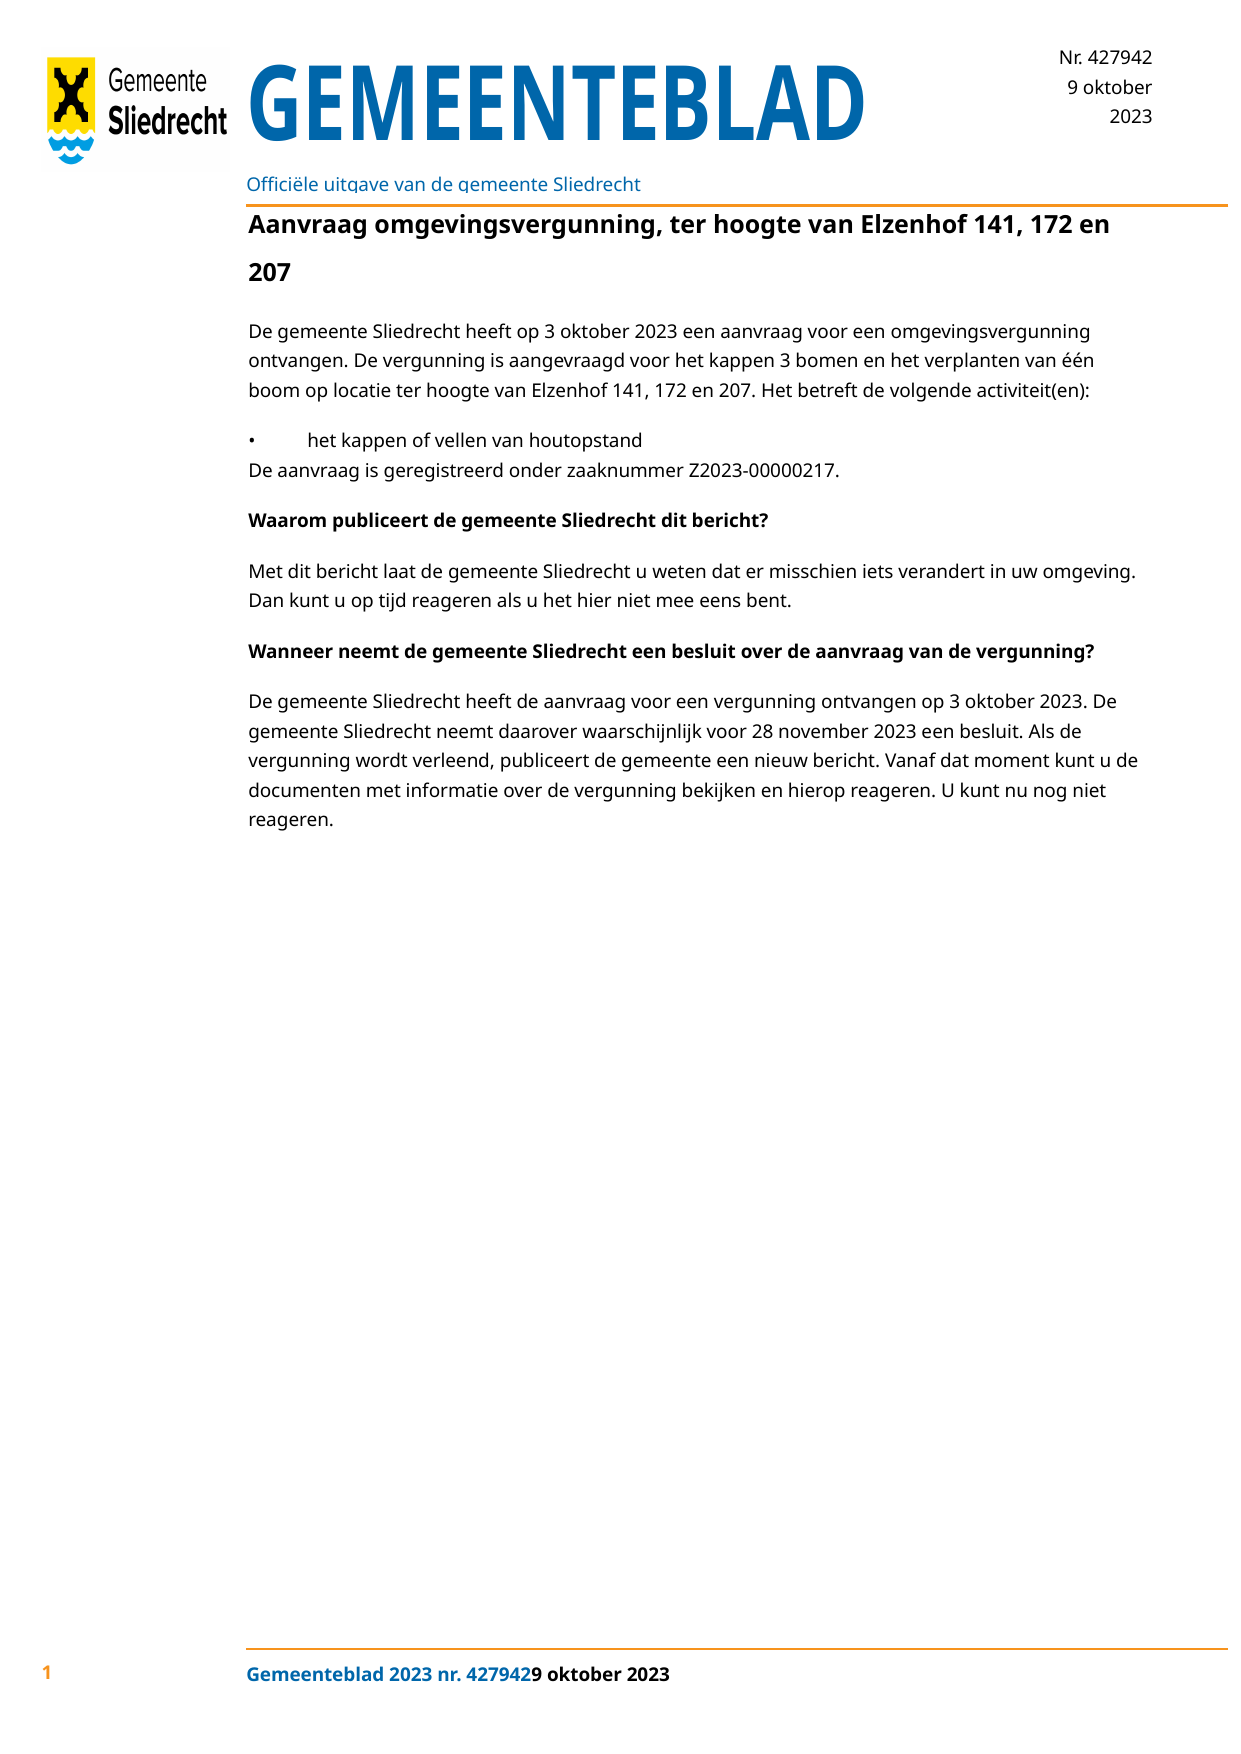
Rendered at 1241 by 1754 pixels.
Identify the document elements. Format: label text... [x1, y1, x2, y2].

picture [41, 47, 231, 172]
text Waarom publiceert de gemeente Sliedrecht dit bericht? [248, 507, 1152, 533]
text Aanvraag omgevingsvergunning, ter hoogte van Elzenhof 141, 172 en 207 [248, 207, 1152, 288]
text De gemeente Sliedrecht heeft de aanvraag voor een vergunning ontvangen op 3 oktober 2023. De gemeente Sliedrecht neemt daarover waarschijnlijk voor 28 november 2023 een besluit. Als de vergunning wordt verleend, publiceert de gemeente een nieuw bericht. Vanaf dat moment kunt u de documenten met informatie over de vergunning bekijken en hierop reageren. U kunt nu nog niet reageren. [248, 688, 1152, 832]
text De aanvraag is geregistreerd onder zaaknummer Z2023-00000217. [248, 457, 1152, 483]
text Wanneer neemt de gemeente Sliedrecht een besluit over de aanvraag van de vergunning? [248, 638, 1152, 664]
list het kappen of vellen van houtopstand [248, 427, 1152, 453]
text Met dit bericht laat de gemeente Sliedrecht u weten dat er misschien iets verandert in uw omgeving. Dan kunt u op tijd reageren als u het hier niet mee eens bent. [248, 558, 1152, 613]
text De gemeente Sliedrecht heeft op 3 oktober 2023 een aanvraag voor een omgevingsvergunning ontvangen. De vergunning is aangevraagd voor het kappen 3 bomen en het verplanten van één boom op locatie ter hoogte van Elzenhof 141, 172 en 207. Het betreft de volgende activiteit(en): [248, 318, 1152, 403]
